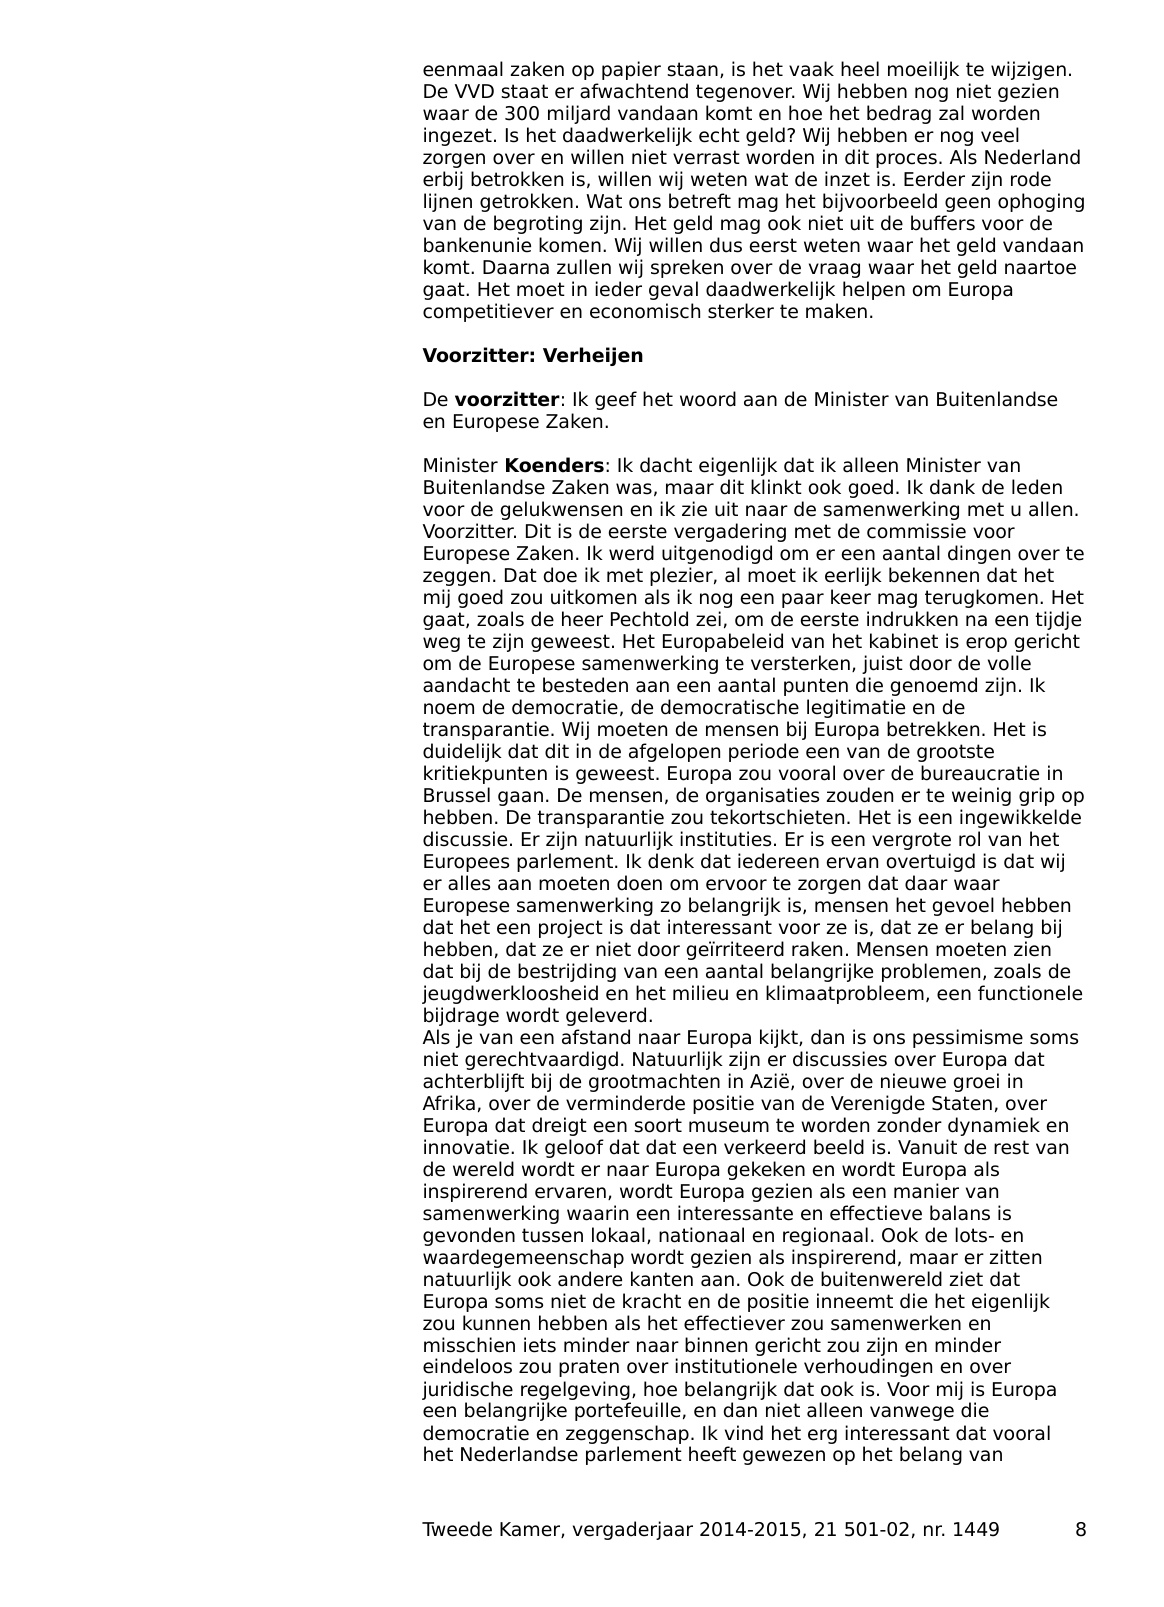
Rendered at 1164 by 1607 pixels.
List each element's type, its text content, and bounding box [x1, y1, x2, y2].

text eenmaal zaken op papier staan, is het vaak heel moeilijk te wijzigen. De VVD staat er afwachtend tegenover. Wij hebben nog niet gezien waar de 300 miljard vandaan komt en hoe het bedrag zal worden ingezet. Is het daadwerkelijk echt geld? Wij hebben er nog veel zorgen over en willen niet verrast worden in dit proces. Als Nederland erbij betrokken is, willen wij weten wat de inzet is. Eerder zijn rode lijnen getrokken. Wat ons betreft mag het bijvoorbeeld geen ophoging van de begroting zijn. Het geld mag ook niet uit de buffers voor de bankenunie komen. Wij willen dus eerst weten waar het geld vandaan komt. Daarna zullen wij spreken over de vraag waar het geld naartoe gaat. Het moet in ieder geval daadwerkelijk helpen om Europa competitiever en economisch sterker te maken. [422, 59, 1087, 323]
subtitle Voorzitter: Verheijen [422, 345, 1087, 367]
text Als je van een afstand naar Europa kijkt, dan is ons pessimisme soms niet gerechtvaardigd. Natuurlijk zijn er discussies over Europa dat achterblijft bij de grootmachten in Azië, over de nieuwe groei in Afrika, over de verminderde positie van de Verenigde Staten, over Europa dat dreigt een soort museum te worden zonder dynamiek en innovatie. Ik geloof dat dat een verkeerd beeld is. Vanuit de rest van de wereld wordt er naar Europa gekeken en wordt Europa als inspirerend ervaren, wordt Europa gezien als een manier van samenwerking waarin een interessante en effectieve balans is gevonden tussen lokaal, nationaal en regionaal. Ook de lots- en waardegemeenschap wordt gezien als inspirerend, maar er zitten natuurlijk ook andere kanten aan. Ook de buitenwereld ziet dat Europa soms niet de kracht en de positie inneemt die het eigenlijk zou kunnen hebben als het effectiever zou samenwerken en misschien iets minder naar binnen gericht zou zijn en minder eindeloos zou praten over institutionele verhoudingen en over juridische regelgeving, hoe belangrijk dat ook is. Voor mij is Europa een belangrijke portefeuille, en dan niet alleen vanwege die democratie en zeggenschap. Ik vind het erg interessant dat vooral het Nederlandse parlement heeft gewezen op het belang van [422, 1027, 1087, 1466]
text Minister Koenders: Ik dacht eigenlijk dat ik alleen Minister van Buitenlandse Zaken was, maar dit klinkt ook goed. Ik dank de leden voor de gelukwensen en ik zie uit naar de samenwerking met u allen. [422, 455, 1087, 521]
text Voorzitter. Dit is de eerste vergadering met de commissie voor Europese Zaken. Ik werd uitgenodigd om er een aantal dingen over te zeggen. Dat doe ik met plezier, al moet ik eerlijk bekennen dat het mij goed zou uitkomen als ik nog een paar keer mag terugkomen. Het gaat, zoals de heer Pechtold zei, om de eerste indrukken na een tijdje weg te zijn geweest. Het Europabeleid van het kabinet is erop gericht om de Europese samenwerking te versterken, juist door de volle aandacht te besteden aan een aantal punten die genoemd zijn. Ik noem de democratie, de democratische legitimatie en de transparantie. Wij moeten de mensen bij Europa betrekken. Het is duidelijk dat dit in de afgelopen periode een van de grootste kritiekpunten is geweest. Europa zou vooral over de bureaucratie in Brussel gaan. De mensen, de organisaties zouden er te weinig grip op hebben. De transparantie zou tekortschieten. Het is een ingewikkelde discussie. Er zijn natuurlijk instituties. Er is een vergrote rol van het Europees parlement. Ik denk dat iedereen ervan overtuigd is dat wij er alles aan moeten doen om ervoor te zorgen dat daar waar Europese samenwerking zo belangrijk is, mensen het gevoel hebben dat het een project is dat interessant voor ze is, dat ze er belang bij hebben, dat ze er niet door geïrriteerd raken. Mensen moeten zien dat bij de bestrijding van een aantal belangrijke problemen, zoals de jeugdwerkloosheid en het milieu en klimaatprobleem, een functionele bijdrage wordt geleverd. [422, 521, 1087, 1027]
text De voorzitter: Ik geef het woord aan de Minister van Buitenlandse en Europese Zaken. [422, 389, 1087, 433]
